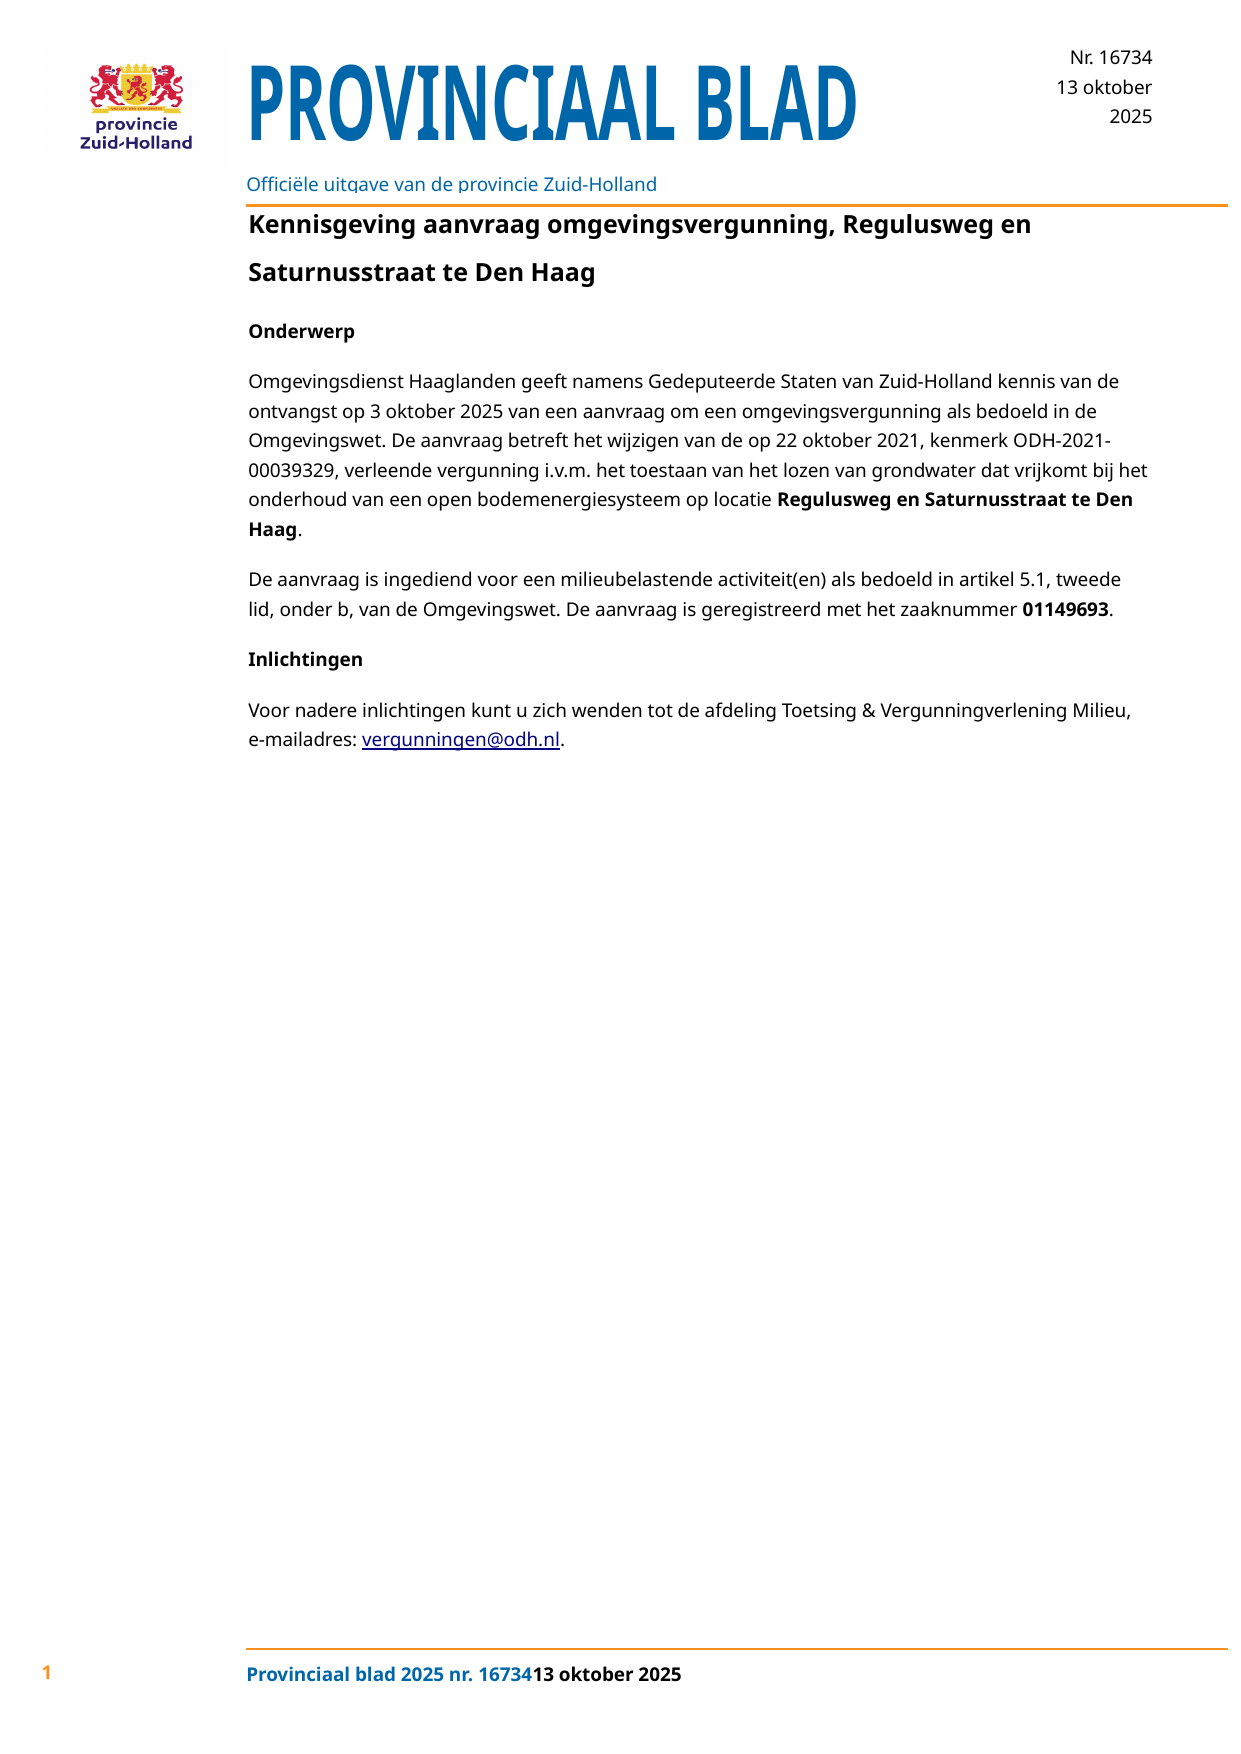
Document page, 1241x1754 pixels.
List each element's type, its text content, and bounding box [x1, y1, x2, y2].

text Voor nadere inlichtingen kunt u zich wenden tot de afdeling Toetsing & Vergunningverlening Milieu, e-mailadres: vergunningen@odh.nl. [248, 697, 1152, 752]
text Kennisgeving aanvraag omgevingsvergunning, Regulusweg en Saturnusstraat te Den Haag [248, 207, 1152, 288]
text Omgevingsdienst Haaglanden geeft namens Gedeputeerde Staten van Zuid-Holland kennis van de ontvangst op 3 oktober 2025 van een aanvraag om een omgevingsvergunning als bedoeld in de Omgevingswet. De aanvraag betreft het wijzigen van de op 22 oktober 2021, kenmerk ODH-2021-00039329, verleende vergunning i.v.m. het toestaan van het lozen van grondwater dat vrijkomt bij het onderhoud van een open bodemenergiesysteem op locatie Regulusweg en Saturnusstraat te Den Haag. [248, 368, 1152, 542]
picture [41, 47, 231, 172]
text Onderwerp [248, 318, 1152, 344]
text De aanvraag is ingediend voor een milieubelastende activiteit(en) als bedoeld in artikel 5.1, tweede lid, onder b, van de Omgevingswet. De aanvraag is geregistreerd met het zaaknummer 01149693. [248, 567, 1152, 622]
text Inlichtingen [248, 647, 1152, 672]
